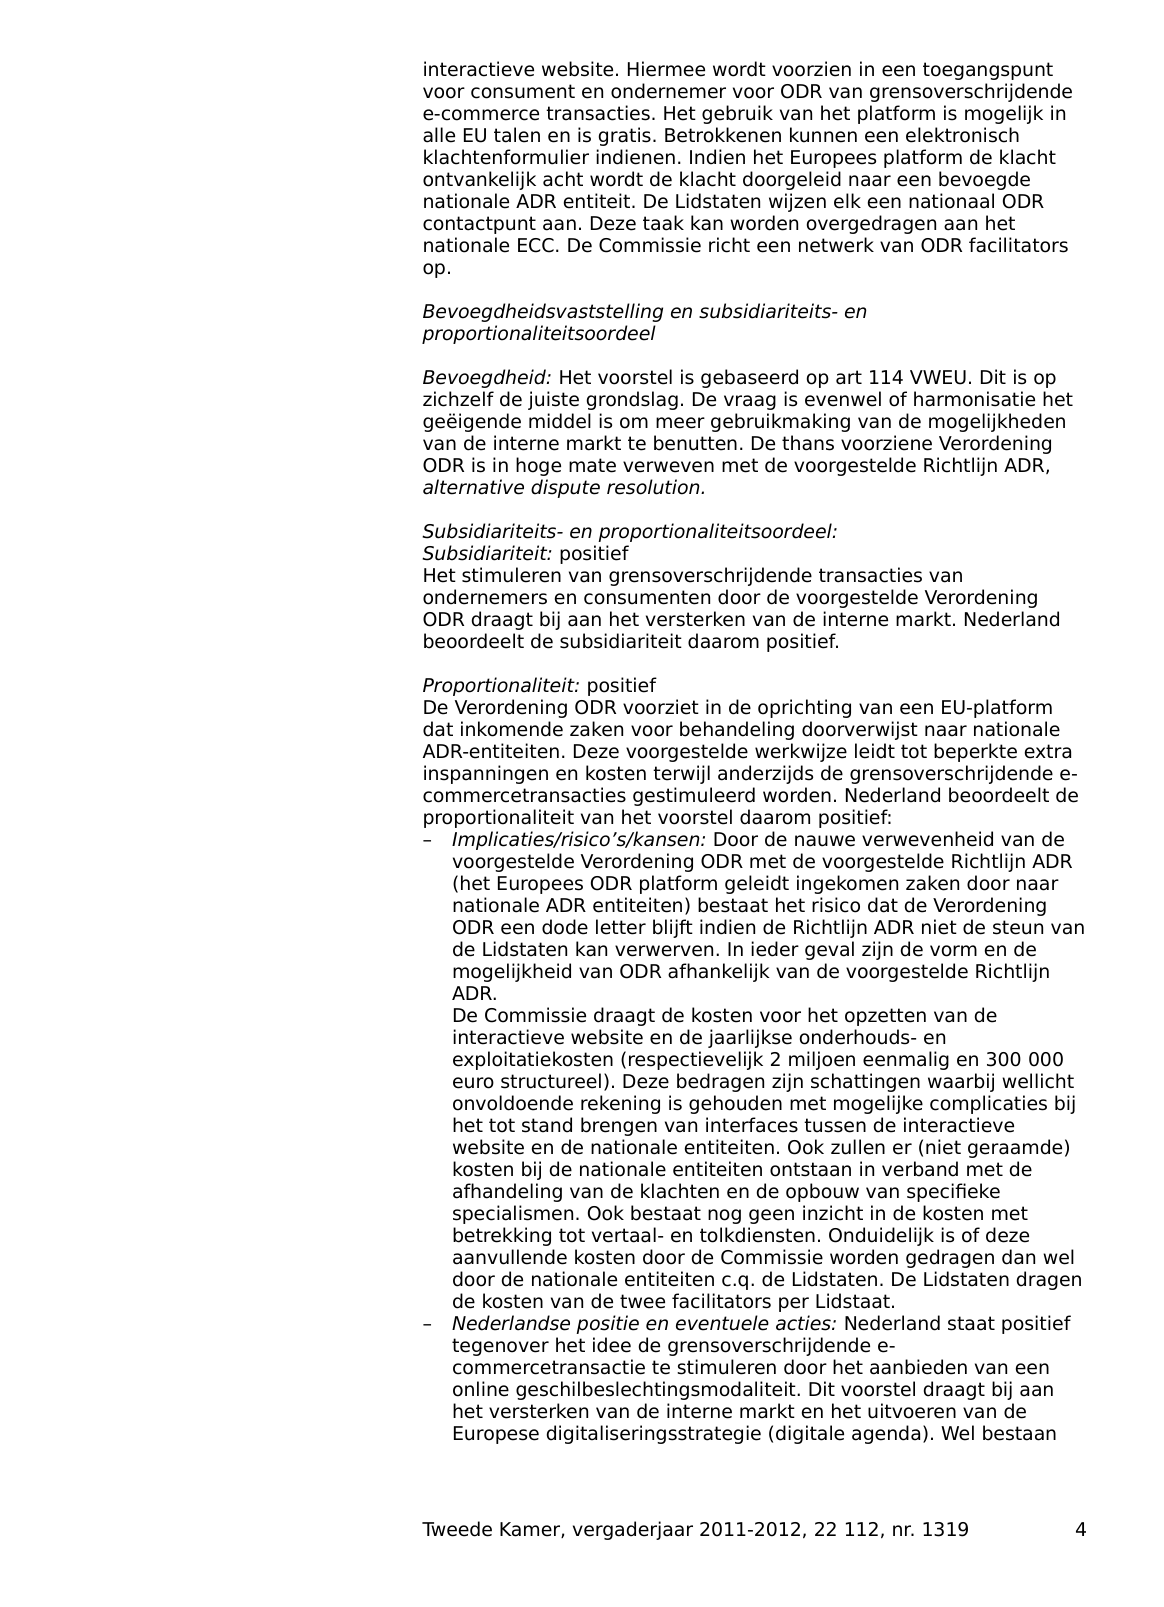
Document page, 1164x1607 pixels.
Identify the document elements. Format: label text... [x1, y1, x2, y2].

text – Implicaties/risico’s/kansen: Door de nauwe verwevenheid van de voorgestelde Verordening ODR met de voorgestelde Richtlijn ADR (het Europees ODR platform geleidt ingekomen zaken door naar nationale ADR entiteiten) bestaat het risico dat de Verordening ODR een dode letter blijft indien de Richtlijn ADR niet de steun van de Lidstaten kan verwerven. In ieder geval zijn de vorm en de mogelijkheid van ODR afhankelijk van de voorgestelde Richtlijn ADR. [422, 829, 1087, 1005]
text interactieve website. Hiermee wordt voorzien in een toegangspunt voor consument en ondernemer voor ODR van grensoverschrijdende e-commerce transacties. Het gebruik van het platform is mogelijk in alle EU talen en is gratis. Betrokkenen kunnen een elektronisch klachtenformulier indienen. Indien het Europees platform de klacht ontvankelijk acht wordt de klacht doorgeleid naar een bevoegde nationale ADR entiteit. De Lidstaten wijzen elk een nationaal ODR contactpunt aan. Deze taak kan worden overgedragen aan het nationale ECC. De Commissie richt een netwerk van ODR facilitators op. [422, 59, 1087, 279]
text De Commissie draagt de kosten voor het opzetten van de interactieve website en de jaarlijkse onderhouds- en exploitatiekosten (respectievelijk 2 miljoen eenmalig en 300 000 euro structureel). Deze bedragen zijn schattingen waarbij wellicht onvoldoende rekening is gehouden met mogelijke complicaties bij het tot stand brengen van interfaces tussen de interactieve website en de nationale entiteiten. Ook zullen er (niet geraamde) kosten bij de nationale entiteiten ontstaan in verband met de afhandeling van de klachten en de opbouw van specifieke specialismen. Ook bestaat nog geen inzicht in de kosten met betrekking tot vertaal- en tolkdiensten. Onduidelijk is of deze aanvullende kosten door de Commissie worden gedragen dan wel door de nationale entiteiten c.q. de Lidstaten. De Lidstaten dragen de kosten van de twee facilitators per Lidstaat. [452, 1005, 1087, 1313]
text Subsidiariteits- en proportionaliteitsoordeel: [422, 521, 1087, 543]
text De Verordening ODR voorziet in de oprichting van een EU-platform dat inkomende zaken voor behandeling doorverwijst naar nationale ADR-entiteiten. Deze voorgestelde werkwijze leidt tot beperkte extra inspanningen en kosten terwijl anderzijds de grensoverschrijdende e-commercetransacties gestimuleerd worden. Nederland beoordeelt de proportionaliteit van het voorstel daarom positief: [422, 697, 1087, 829]
text – Nederlandse positie en eventuele acties: Nederland staat positief tegenover het idee de grensoverschrijdende e-commercetransactie te stimuleren door het aanbieden van een online geschilbeslechtingsmodaliteit. Dit voorstel draagt bij aan het versterken van de interne markt en het uitvoeren van de Europese digitaliseringsstrategie (digitale agenda). Wel bestaan [422, 1313, 1087, 1444]
text Het stimuleren van grensoverschrijdende transacties van ondernemers en consumenten door de voorgestelde Verordening ODR draagt bij aan het versterken van de interne markt. Nederland beoordeelt de subsidiariteit daarom positief. [422, 565, 1087, 653]
text Subsidiariteit: positief [422, 543, 1087, 565]
text Proportionaliteit: positief [422, 675, 1087, 697]
text Bevoegdheid: Het voorstel is gebaseerd op art 114 VWEU. Dit is op zichzelf de juiste grondslag. De vraag is evenwel of harmonisatie het geëigende middel is om meer gebruikmaking van de mogelijkheden van de interne markt te benutten. De thans voorziene Verordening ODR is in hoge mate verweven met de voorgestelde Richtlijn ADR, alternative dispute resolution. [422, 367, 1087, 499]
subtitle Bevoegdheidsvaststelling en subsidiariteits- en proportionaliteitsoordeel [422, 301, 1087, 345]
